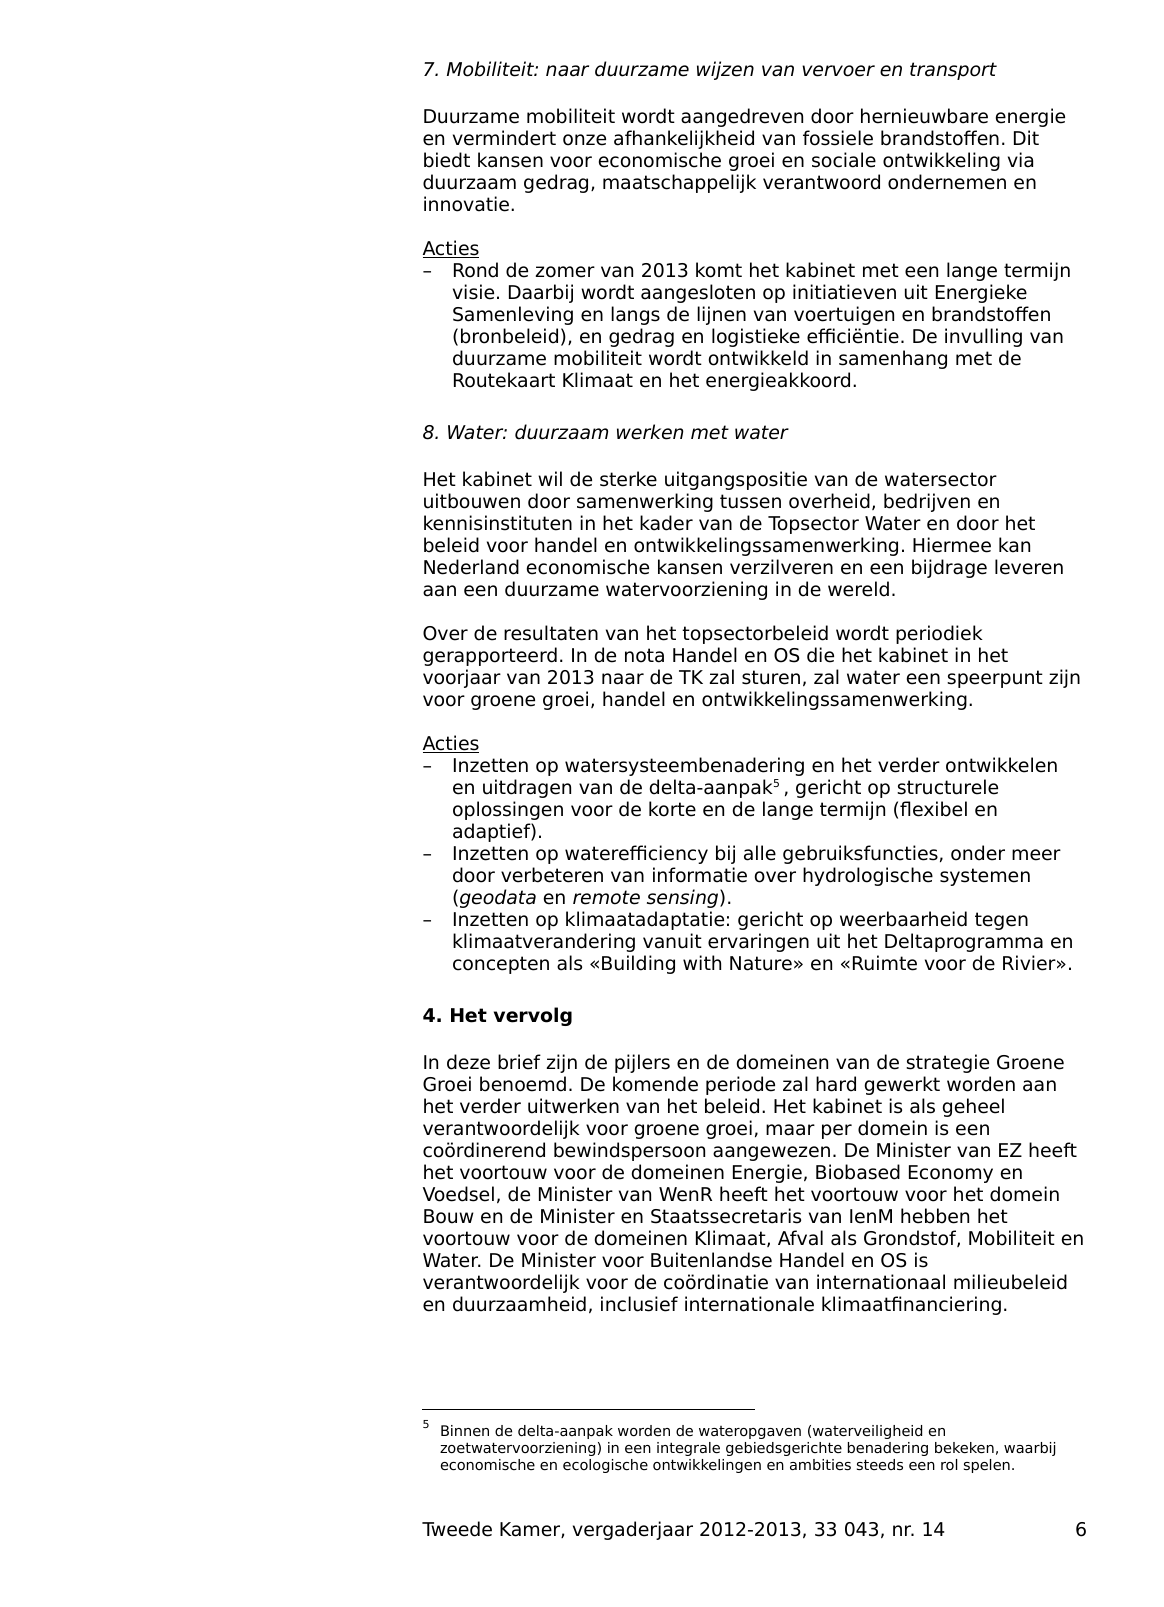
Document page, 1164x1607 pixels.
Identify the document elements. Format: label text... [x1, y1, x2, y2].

text – Inzetten op watersysteembenadering en het verder ontwikkelen en uitdragen van de delta-aanpak, gericht op structurele oplossingen voor de korte en de lange termijn (flexibel en adaptief). [422, 755, 1087, 843]
subtitle Acties [422, 238, 1087, 260]
text Over de resultaten van het topsectorbeleid wordt periodiek gerapporteerd. In de nota Handel en OS die het kabinet in het voorjaar van 2013 naar de TK zal sturen, zal water een speerpunt zijn voor groene groei, handel en ontwikkelingssamenwerking. [422, 623, 1087, 711]
subtitle 4. Het vervolg [422, 1005, 1087, 1027]
text Het kabinet wil de sterke uitgangspositie van de watersector uitbouwen door samenwerking tussen overheid, bedrijven en kennisinstituten in het kader van de Topsector Water en door het beleid voor handel en ontwikkelingssamenwerking. Hiermee kan Nederland economische kansen verzilveren en een bijdrage leveren aan een duurzame watervoorziening in de wereld. [422, 469, 1087, 601]
subtitle 7. Mobiliteit: naar duurzame wijzen van vervoer en transport [422, 59, 1087, 81]
text – Inzetten op klimaatadaptatie: gericht op weerbaarheid tegen klimaatverandering vanuit ervaringen uit het Deltaprogramma en concepten als «Building with Nature» en «Ruimte voor de Rivier». [422, 909, 1087, 975]
subtitle Acties [422, 733, 1087, 755]
text – Rond de zomer van 2013 komt het kabinet met een lange termijn visie. Daarbij wordt aangesloten op initiatieven uit Energieke Samenleving en langs de lijnen van voertuigen en brandstoffen (bronbeleid), en gedrag en logistieke efficiëntie. De invulling van duurzame mobiliteit wordt ontwikkeld in samenhang met de Routekaart Klimaat en het energieakkoord. [422, 260, 1087, 392]
text In deze brief zijn de pijlers en de domeinen van de strategie Groene Groei benoemd. De komende periode zal hard gewerkt worden aan het verder uitwerken van het beleid. Het kabinet is als geheel verantwoordelijk voor groene groei, maar per domein is een coördinerend bewindspersoon aangewezen. De Minister van EZ heeft het voortouw voor de domeinen Energie, Biobased Economy en Voedsel, de Minister van WenR heeft het voortouw voor het domein Bouw en de Minister en Staatssecretaris van IenM hebben het voortouw voor de domeinen Klimaat, Afval als Grondstof, Mobiliteit en Water. De Minister voor Buitenlandse Handel en OS is verantwoordelijk voor de coördinatie van internationaal milieubeleid en duurzaamheid, inclusief internationale klimaatfinanciering. [422, 1052, 1087, 1316]
text Binnen de delta-aanpak worden de wateropgaven (waterveiligheid en zoetwatervoorziening) in een integrale gebiedsgerichte benadering bekeken, waarbij economische en ecologische ontwikkelingen en ambities steeds een rol spelen. [422, 1418, 1087, 1474]
text Duurzame mobiliteit wordt aangedreven door hernieuwbare energie en vermindert onze afhankelijkheid van fossiele brandstoffen. Dit biedt kansen voor economische groei en sociale ontwikkeling via duurzaam gedrag, maatschappelijk verantwoord ondernemen en innovatie. [422, 106, 1087, 216]
subtitle 8. Water: duurzaam werken met water [422, 422, 1087, 444]
text – Inzetten op waterefficiency bij alle gebruiksfuncties, onder meer door verbeteren van informatie over hydrologische systemen (geodata en remote sensing). [422, 843, 1087, 909]
